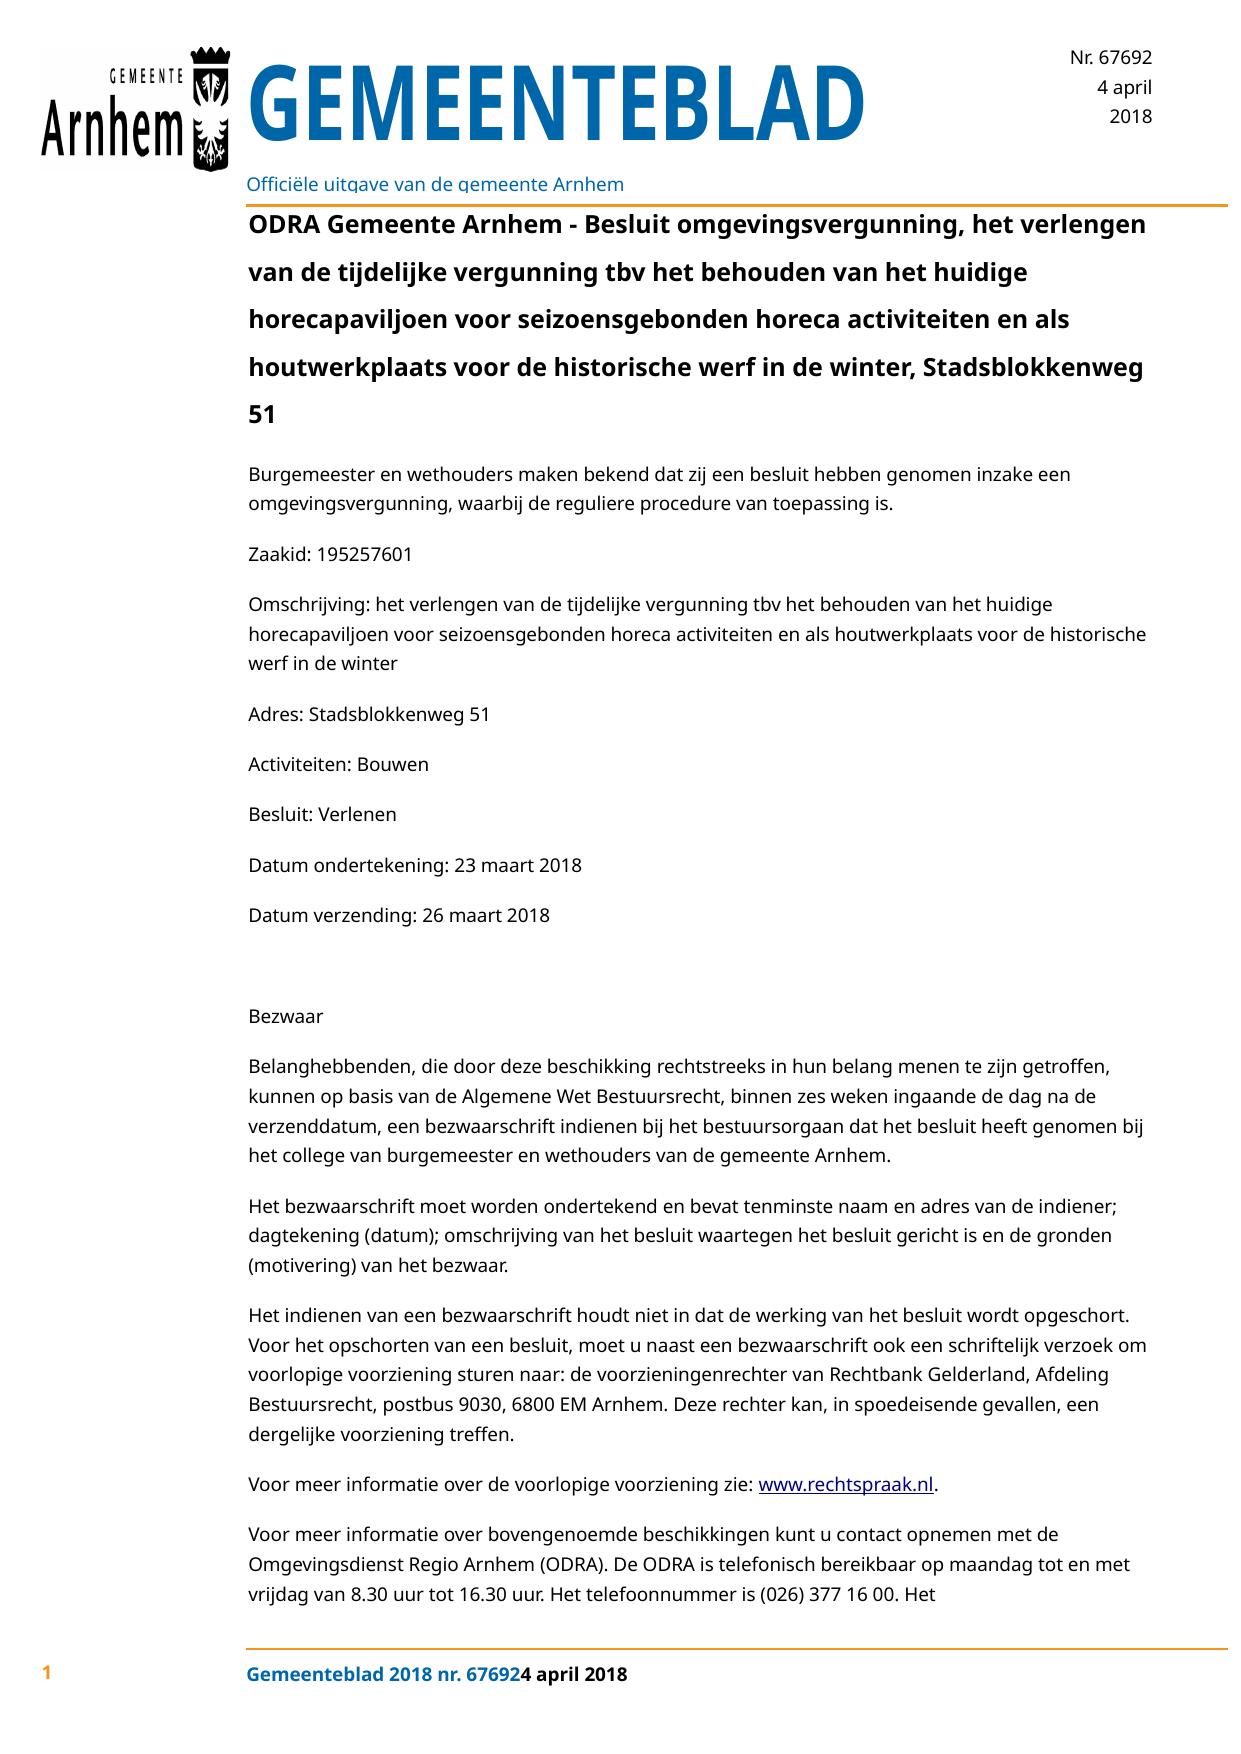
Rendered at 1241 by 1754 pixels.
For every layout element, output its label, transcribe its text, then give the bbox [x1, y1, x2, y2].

picture [41, 47, 231, 172]
text Burgemeester en wethouders maken bekend dat zij een besluit hebben genomen inzake een omgevingsvergunning, waarbij de reguliere procedure van toepassing is. [248, 461, 1152, 516]
text Besluit: Verlenen [248, 802, 1152, 827]
text Zaakid: 195257601 [248, 541, 1152, 566]
text Datum verzending: 26 maart 2018 [248, 902, 1152, 928]
text Het indienen van een bezwaarschrift houdt niet in dat de werking van het besluit wordt opgeschort. Voor het opschorten van een besluit, moet u naast een bezwaarschrift ook een schriftelijk verzoek om voorlopige voorziening sturen naar: de voorzieningenrechter van Rechtbank Gelderland, Afdeling Bestuursrecht, postbus 9030, 6800 EM Arnhem. Deze rechter kan, in spoedeisende gevallen, een dergelijke voorziening treffen. [248, 1302, 1152, 1446]
text Activiteiten: Bouwen [248, 751, 1152, 777]
text Datum ondertekening: 23 maart 2018 [248, 852, 1152, 878]
text Adres: Stadsblokkenweg 51 [248, 701, 1152, 726]
text Voor meer informatie over bovengenoemde beschikkingen kunt u contact opnemen met de Omgevingsdienst Regio Arnhem (ODRA). De ODRA is telefonisch bereikbaar op maandag tot en met vrijdag van 8.30 uur tot 16.30 uur. Het telefoonnummer is (026) 377 16 00. Het [248, 1522, 1152, 1606]
text Bezwaar [248, 1003, 1152, 1029]
text Het bezwaarschrift moet worden ondertekend en bevat tenminste naam en adres van de indiener; dagtekening (datum); omschrijving van het besluit waartegen het besluit gericht is en de gronden (motivering) van het bezwaar. [248, 1193, 1152, 1278]
text Belanghebbenden, die door deze beschikking rechtstreeks in hun belang menen te zijn getroffen, kunnen op basis van de Algemene Wet Bestuursrecht, binnen zes weken ingaande de dag na de verzenddatum, een bezwaarschrift indienen bij het bestuursorgaan dat het besluit heeft genomen bij het college van burgemeester en wethouders van de gemeente Arnhem. [248, 1054, 1152, 1168]
text Voor meer informatie over de voorlopige voorziening zie: www.rechtspraak.nl. [248, 1471, 1152, 1497]
text Omschrijving: het verlengen van de tijdelijke vergunning tbv het behouden van het huidige horecapaviljoen voor seizoensgebonden horeca activiteiten en als houtwerkplaats voor de historische werf in de winter [248, 591, 1152, 676]
text ODRA Gemeente Arnhem - Besluit omgevingsvergunning, het verlengen van de tijdelijke vergunning tbv het behouden van het huidige horecapaviljoen voor seizoensgebonden horeca activiteiten en als houtwerkplaats voor de historische werf in de winter, Stadsblokkenweg 51 [248, 207, 1152, 431]
